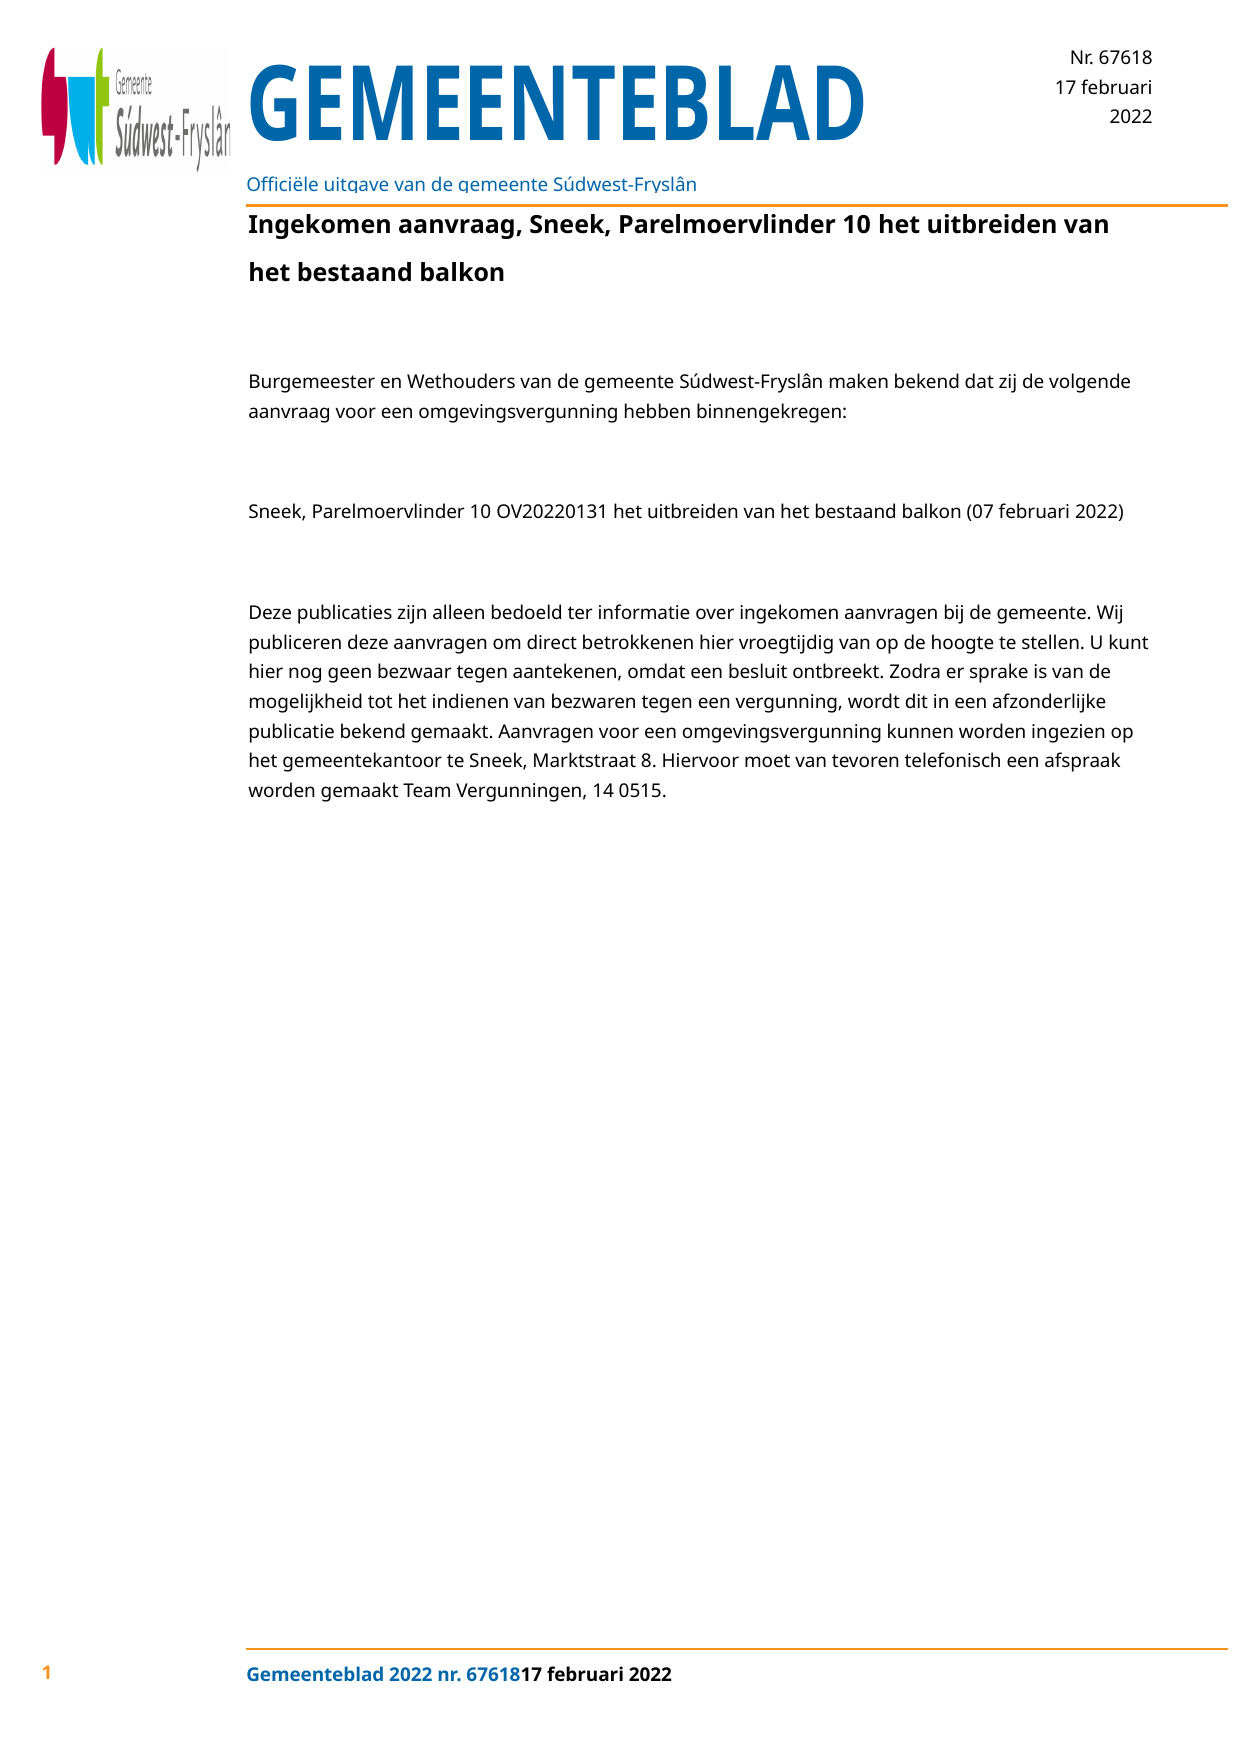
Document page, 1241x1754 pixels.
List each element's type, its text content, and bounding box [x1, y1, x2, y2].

picture [41, 47, 231, 172]
text Sneek, Parelmoervlinder 10 OV20220131 het uitbreiden van het bestaand balkon (07 februari 2022) [248, 499, 1152, 524]
text Burgemeester en Wethouders van de gemeente Súdwest-Fryslân maken bekend dat zij de volgende aanvraag voor een omgevingsvergunning hebben binnengekregen: [248, 368, 1152, 424]
text Deze publicaties zijn alleen bedoeld ter informatie over ingekomen aanvragen bij de gemeente. Wij publiceren deze aanvragen om direct betrokkenen hier vroegtijdig van op de hoogte te stellen. U kunt hier nog geen bezwaar tegen aantekenen, omdat een besluit ontbreekt. Zodra er sprake is van de mogelijkheid tot het indienen van bezwaren tegen een vergunning, wordt dit in een afzonderlijke publicatie bekend gemaakt. Aanvragen voor een omgevingsvergunning kunnen worden ingezien op het gemeentekantoor te Sneek, Marktstraat 8. Hiervoor moet van tevoren telefonisch een afspraak worden gemaakt Team Vergunningen, 14 0515. [248, 599, 1152, 803]
text Ingekomen aanvraag, Sneek, Parelmoervlinder 10 het uitbreiden van het bestaand balkon [248, 207, 1152, 288]
